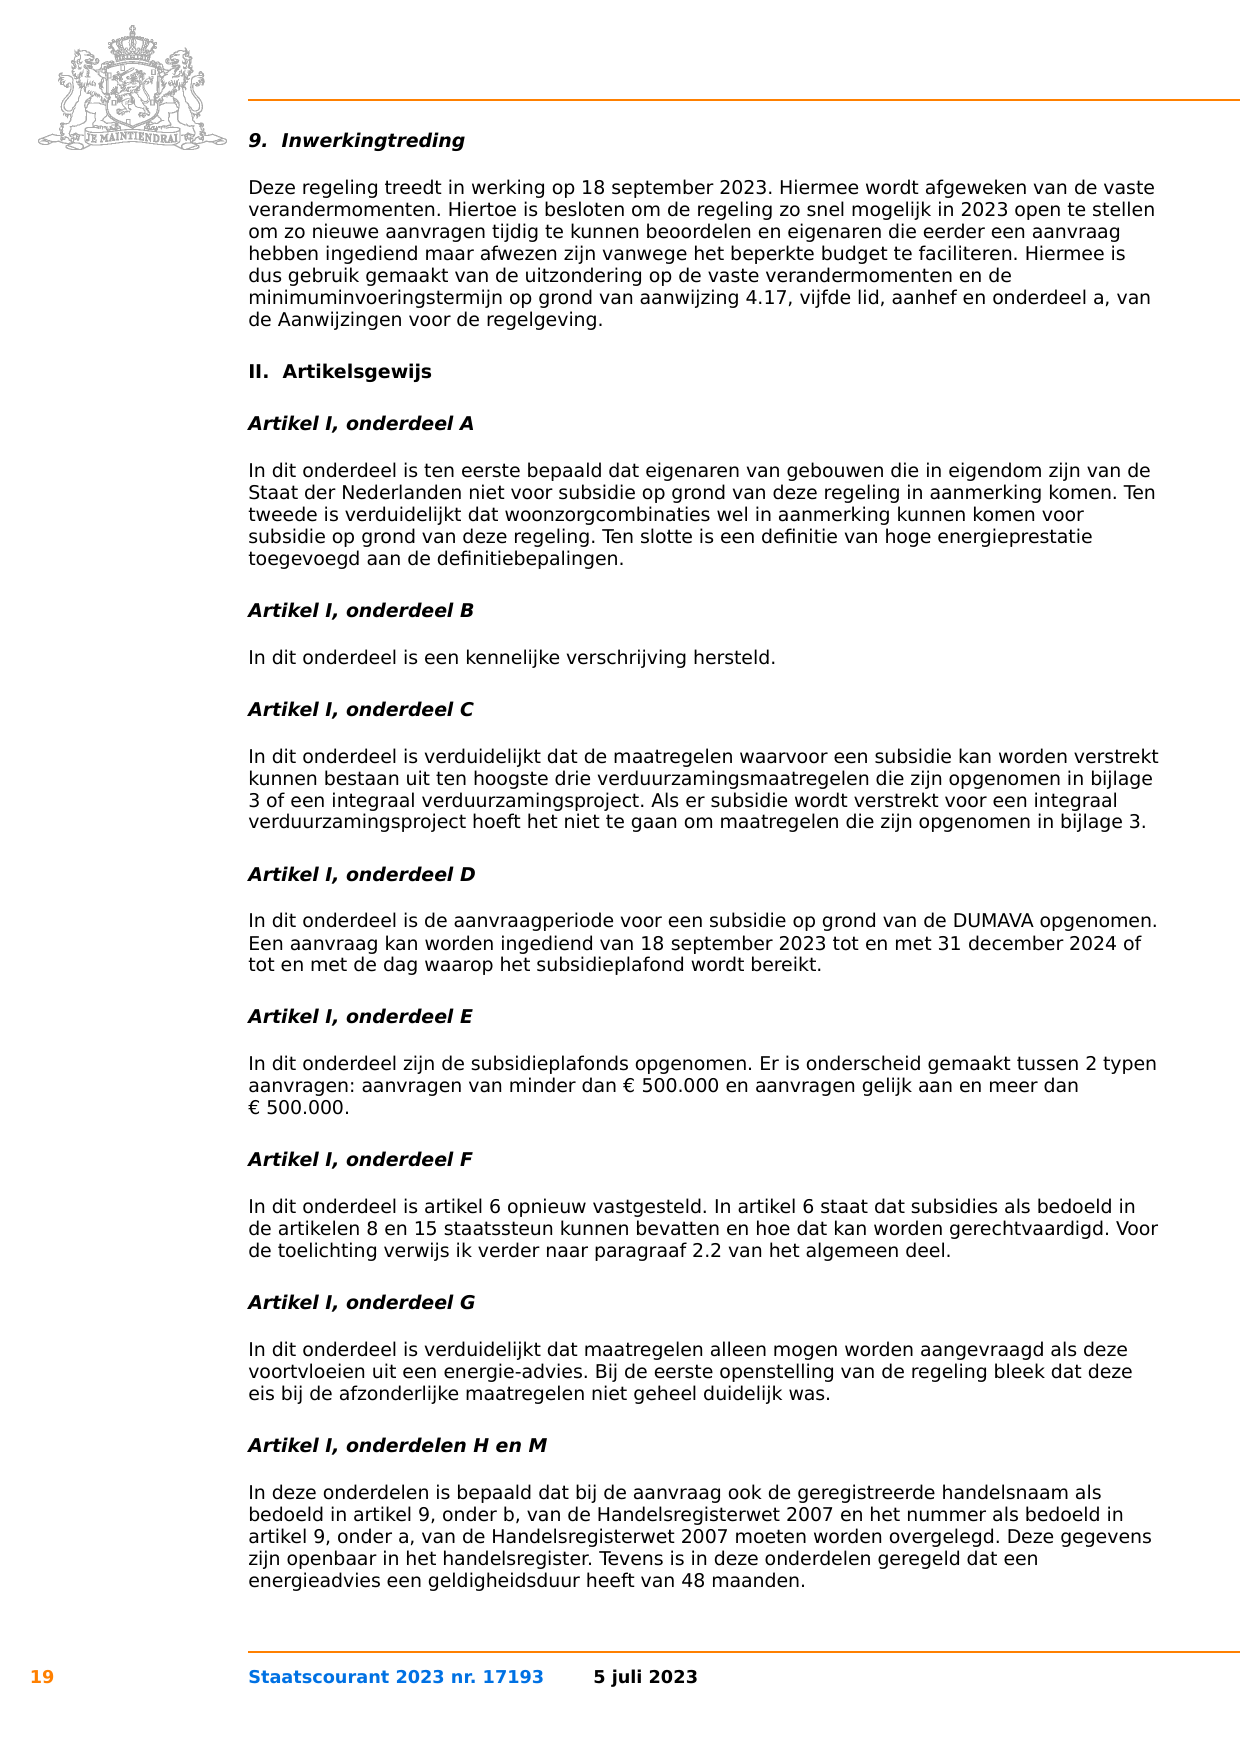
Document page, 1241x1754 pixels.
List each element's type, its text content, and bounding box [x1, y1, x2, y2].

subtitle Artikel I, onderdeel C [248, 698, 1163, 721]
subtitle Artikel I, onderdeel F [248, 1149, 1163, 1171]
subtitle Artikel I, onderdeel G [248, 1292, 1163, 1314]
text In dit onderdeel zijn de subsidieplafonds opgenomen. Er is onderscheid gemaakt tussen 2 typen aanvragen: aanvragen van minder dan € 500.000 en aanvragen gelijk aan en meer dan € 500.000. [248, 1053, 1163, 1119]
text In dit onderdeel is verduidelijkt dat maatregelen alleen mogen worden aangevraagd als deze voortvloeien uit een energie-advies. Bij de eerste openstelling van de regeling bleek dat deze eis bij de afzonderlijke maatregelen niet geheel duidelijk was. [248, 1339, 1163, 1405]
text In dit onderdeel is een kennelijke verschrijving hersteld. [248, 647, 1163, 668]
subtitle Artikel I, onderdeel D [248, 863, 1163, 885]
text In deze onderdelen is bepaald dat bij de aanvraag ook de geregistreerde handelsnaam als bedoeld in artikel 9, onder b, van de Handelsregisterwet 2007 en het nummer als bedoeld in artikel 9, onder a, van de Handelsregisterwet 2007 moeten worden overgelegd. Deze gegevens zijn openbaar in het handelsregister. Tevens is in deze onderdelen geregeld dat een energieadvies een geldigheidsduur heeft van 48 maanden. [248, 1482, 1163, 1592]
text In dit onderdeel is ten eerste bepaald dat eigenaren van gebouwen die in eigendom zijn van de Staat der Nederlanden niet voor subsidie op grond van deze regeling in aanmerking komen. Ten tweede is verduidelijkt dat woonzorgcombinaties wel in aanmerking kunnen komen voor subsidie op grond van deze regeling. Ten slotte is een definitie van hoge energieprestatie toegevoegd aan de definitiebepalingen. [248, 460, 1163, 569]
subtitle II. Artikelsgewijs [248, 361, 1163, 383]
subtitle 9. Inwerkingtreding [248, 130, 1163, 152]
subtitle Artikel I, onderdeel B [248, 599, 1163, 622]
subtitle Artikel I, onderdelen H en M [248, 1435, 1163, 1457]
subtitle Artikel I, onderdeel E [248, 1006, 1163, 1028]
text In dit onderdeel is artikel 6 opnieuw vastgesteld. In artikel 6 staat dat subsidies als bedoeld in de artikelen 8 en 15 staatssteun kunnen bevatten en hoe dat kan worden gerechtvaardigd. Voor de toelichting verwijs ik verder naar paragraaf 2.2 van het algemeen deel. [248, 1196, 1163, 1262]
picture [38, 25, 227, 150]
subtitle Artikel I, onderdeel A [248, 413, 1163, 435]
text In dit onderdeel is verduidelijkt dat de maatregelen waarvoor een subsidie kan worden verstrekt kunnen bestaan uit ten hoogste drie verduurzamingsmaatregelen die zijn opgenomen in bijlage 3 of een integraal verduurzamingsproject. Als er subsidie wordt verstrekt voor een integraal verduurzamingsproject hoeft het niet te gaan om maatregelen die zijn opgenomen in bijlage 3. [248, 746, 1163, 833]
text Deze regeling treedt in werking op 18 september 2023. Hiermee wordt afgeweken van de vaste verandermomenten. Hiertoe is besloten om de regeling zo snel mogelijk in 2023 open te stellen om zo nieuwe aanvragen tijdig te kunnen beoordelen en eigenaren die eerder een aanvraag hebben ingediend maar afwezen zijn vanwege het beperkte budget te faciliteren. Hiermee is dus gebruik gemaakt van de uitzondering op de vaste verandermomenten en de minimuminvoeringstermijn op grond van aanwijzing 4.17, vijfde lid, aanhef en onderdeel a, van de Aanwijzingen voor de regelgeving. [248, 177, 1163, 331]
text In dit onderdeel is de aanvraagperiode voor een subsidie op grond van de DUMAVA opgenomen. Een aanvraag kan worden ingediend van 18 september 2023 tot en met 31 december 2024 of tot en met de dag waarop het subsidieplafond wordt bereikt. [248, 910, 1163, 976]
